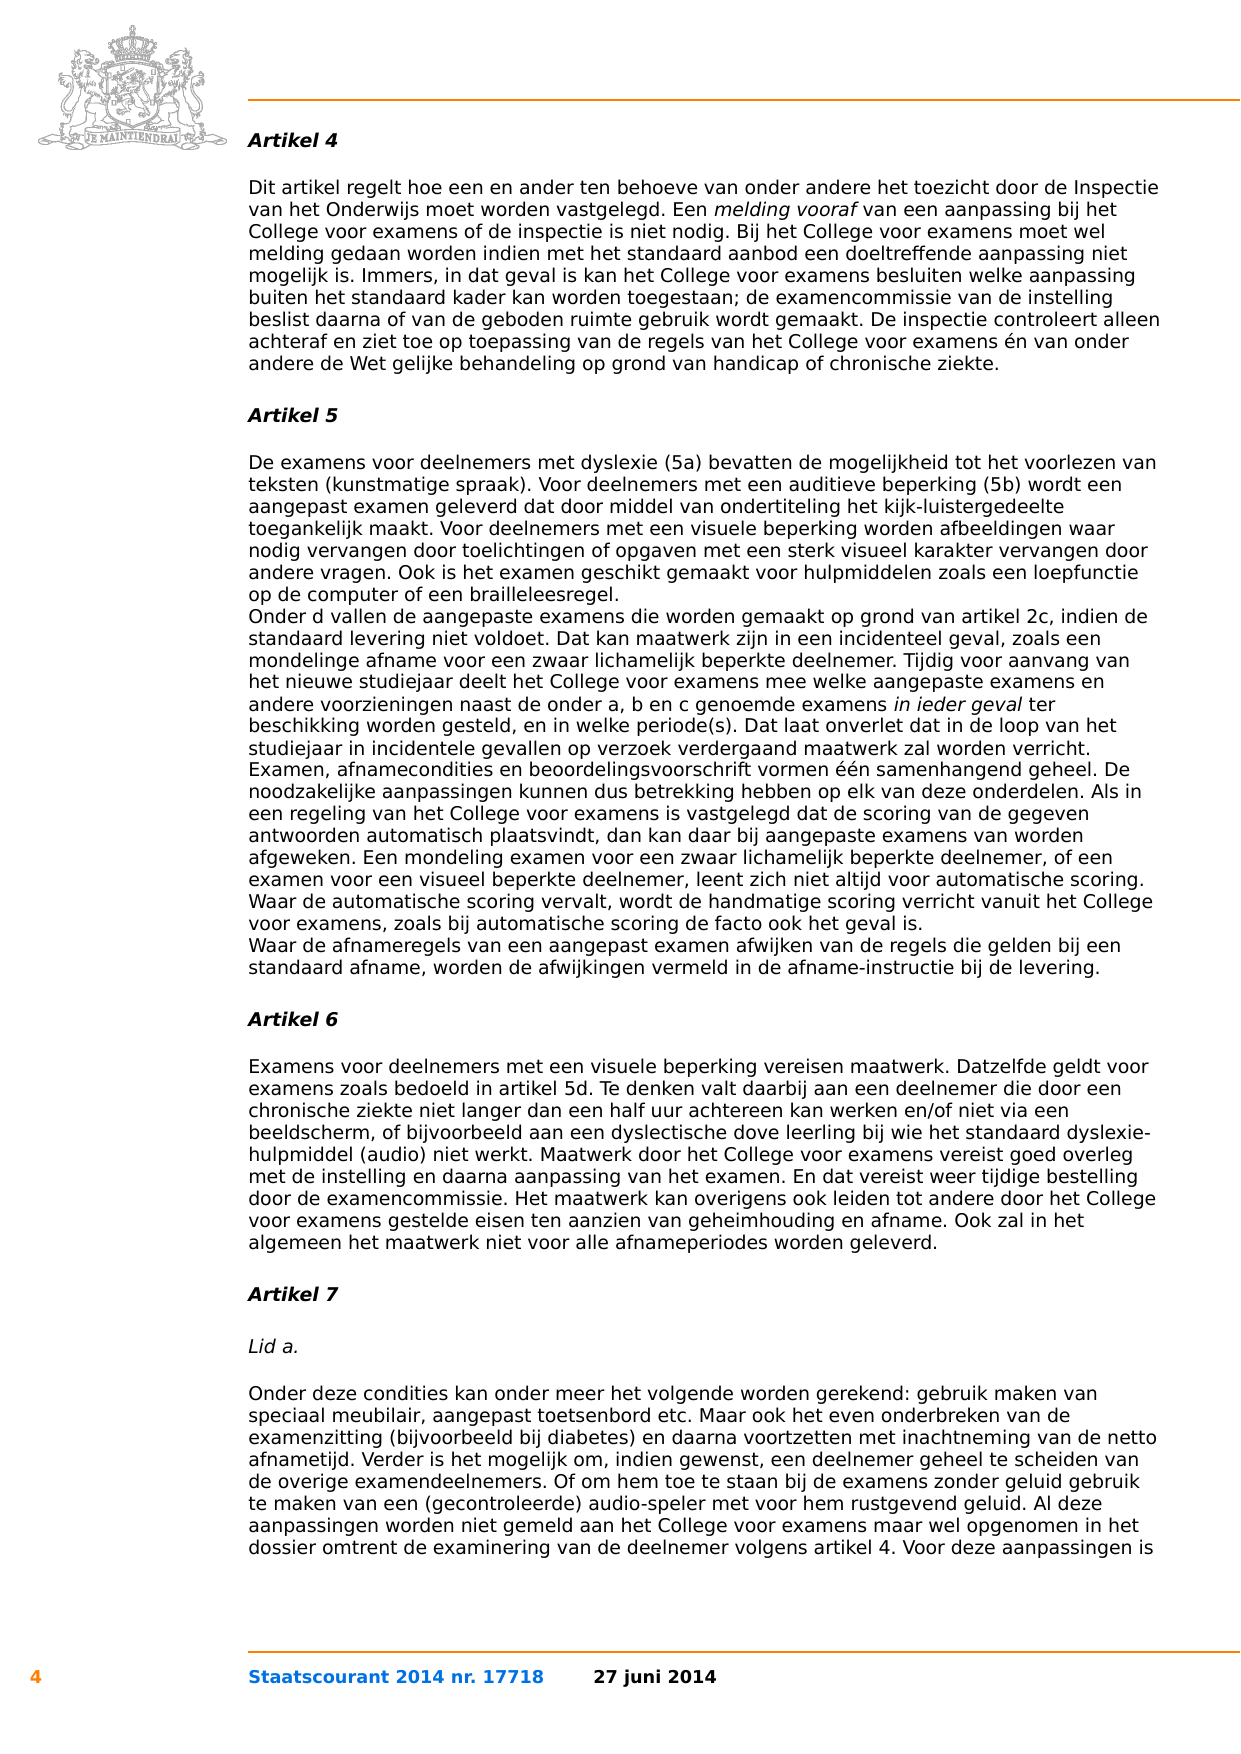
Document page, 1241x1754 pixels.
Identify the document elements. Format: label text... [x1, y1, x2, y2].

text Examens voor deelnemers met een visuele beperking vereisen maatwerk. Datzelfde geldt voor examens zoals bedoeld in artikel 5d. Te denken valt daarbij aan een deelnemer die door een chronische ziekte niet langer dan een half uur achtereen kan werken en/of niet via een beeldscherm, of bijvoorbeeld aan een dyslectische dove leerling bij wie het standaard dyslexie-hulpmiddel (audio) niet werkt. Maatwerk door het College voor examens vereist goed overleg met de instelling en daarna aanpassing van het examen. En dat vereist weer tijdige bestelling door de examencommissie. Het maatwerk kan overigens ook leiden tot andere door het College voor examens gestelde eisen ten aanzien van geheimhouding en afname. Ook zal in het algemeen het maatwerk niet voor alle afnameperiodes worden geleverd. [248, 1056, 1163, 1254]
subtitle Artikel 6 [248, 1009, 1163, 1031]
text Waar de afnameregels van een aangepast examen afwijken van de regels die gelden bij een standaard afname, worden de afwijkingen vermeld in de afname-instructie bij de levering. [248, 935, 1163, 979]
subtitle Artikel 4 [248, 130, 1163, 152]
subtitle Artikel 7 [248, 1284, 1163, 1306]
text Onder d vallen de aangepaste examens die worden gemaakt op grond van artikel 2c, indien de standaard levering niet voldoet. Dat kan maatwerk zijn in een incidenteel geval, zoals een mondelinge afname voor een zwaar lichamelijk beperkte deelnemer. Tijdig voor aanvang van het nieuwe studiejaar deelt het College voor examens mee welke aangepaste examens en andere voorzieningen naast de onder a, b en c genoemde examens in ieder geval ter beschikking worden gesteld, en in welke periode(s). Dat laat onverlet dat in de loop van het studiejaar in incidentele gevallen op verzoek verdergaand maatwerk zal worden verricht. [248, 606, 1163, 759]
text De examens voor deelnemers met dyslexie (5a) bevatten de mogelijkheid tot het voorlezen van teksten (kunstmatige spraak). Voor deelnemers met een auditieve beperking (5b) wordt een aangepast examen geleverd dat door middel van ondertiteling het kijk-luistergedeelte toegankelijk maakt. Voor deelnemers met een visuele beperking worden afbeeldingen waar nodig vervangen door toelichtingen of opgaven met een sterk visueel karakter vervangen door andere vragen. Ook is het examen geschikt gemaakt voor hulpmiddelen zoals een loepfunctie op de computer of een brailleleesregel. [248, 452, 1163, 606]
subtitle Artikel 5 [248, 405, 1163, 427]
subtitle Lid a. [248, 1336, 1163, 1358]
text Dit artikel regelt hoe een en ander ten behoeve van onder andere het toezicht door de Inspectie van het Onderwijs moet worden vastgelegd. Een melding vooraf van een aanpassing bij het College voor examens of de inspectie is niet nodig. Bij het College voor examens moet wel melding gedaan worden indien met het standaard aanbod een doeltreffende aanpassing niet mogelijk is. Immers, in dat geval is kan het College voor examens besluiten welke aanpassing buiten het standaard kader kan worden toegestaan; de examencommissie van de instelling beslist daarna of van de geboden ruimte gebruik wordt gemaakt. De inspectie controleert alleen achteraf en ziet toe op toepassing van de regels van het College voor examens én van onder andere de Wet gelijke behandeling op grond van handicap of chronische ziekte. [248, 177, 1163, 375]
text Examen, afnamecondities en beoordelingsvoorschrift vormen één samenhangend geheel. De noodzakelijke aanpassingen kunnen dus betrekking hebben op elk van deze onderdelen. Als in een regeling van het College voor examens is vastgelegd dat de scoring van de gegeven antwoorden automatisch plaatsvindt, dan kan daar bij aangepaste examens van worden afgeweken. Een mondeling examen voor een zwaar lichamelijk beperkte deelnemer, of een examen voor een visueel beperkte deelnemer, leent zich niet altijd voor automatische scoring. Waar de automatische scoring vervalt, wordt de handmatige scoring verricht vanuit het College voor examens, zoals bij automatische scoring de facto ook het geval is. [248, 759, 1163, 935]
text Onder deze condities kan onder meer het volgende worden gerekend: gebruik maken van speciaal meubilair, aangepast toetsenbord etc. Maar ook het even onderbreken van de examenzitting (bijvoorbeeld bij diabetes) en daarna voortzetten met inachtneming van de netto afnametijd. Verder is het mogelijk om, indien gewenst, een deelnemer geheel te scheiden van de overige examendeelnemers. Of om hem toe te staan bij de examens zonder geluid gebruik te maken van een (gecontroleerde) audio-speler met voor hem rustgevend geluid. Al deze aanpassingen worden niet gemeld aan het College voor examens maar wel opgenomen in het dossier omtrent de examinering van de deelnemer volgens artikel 4. Voor deze aanpassingen is [248, 1383, 1163, 1559]
picture [38, 25, 227, 150]
